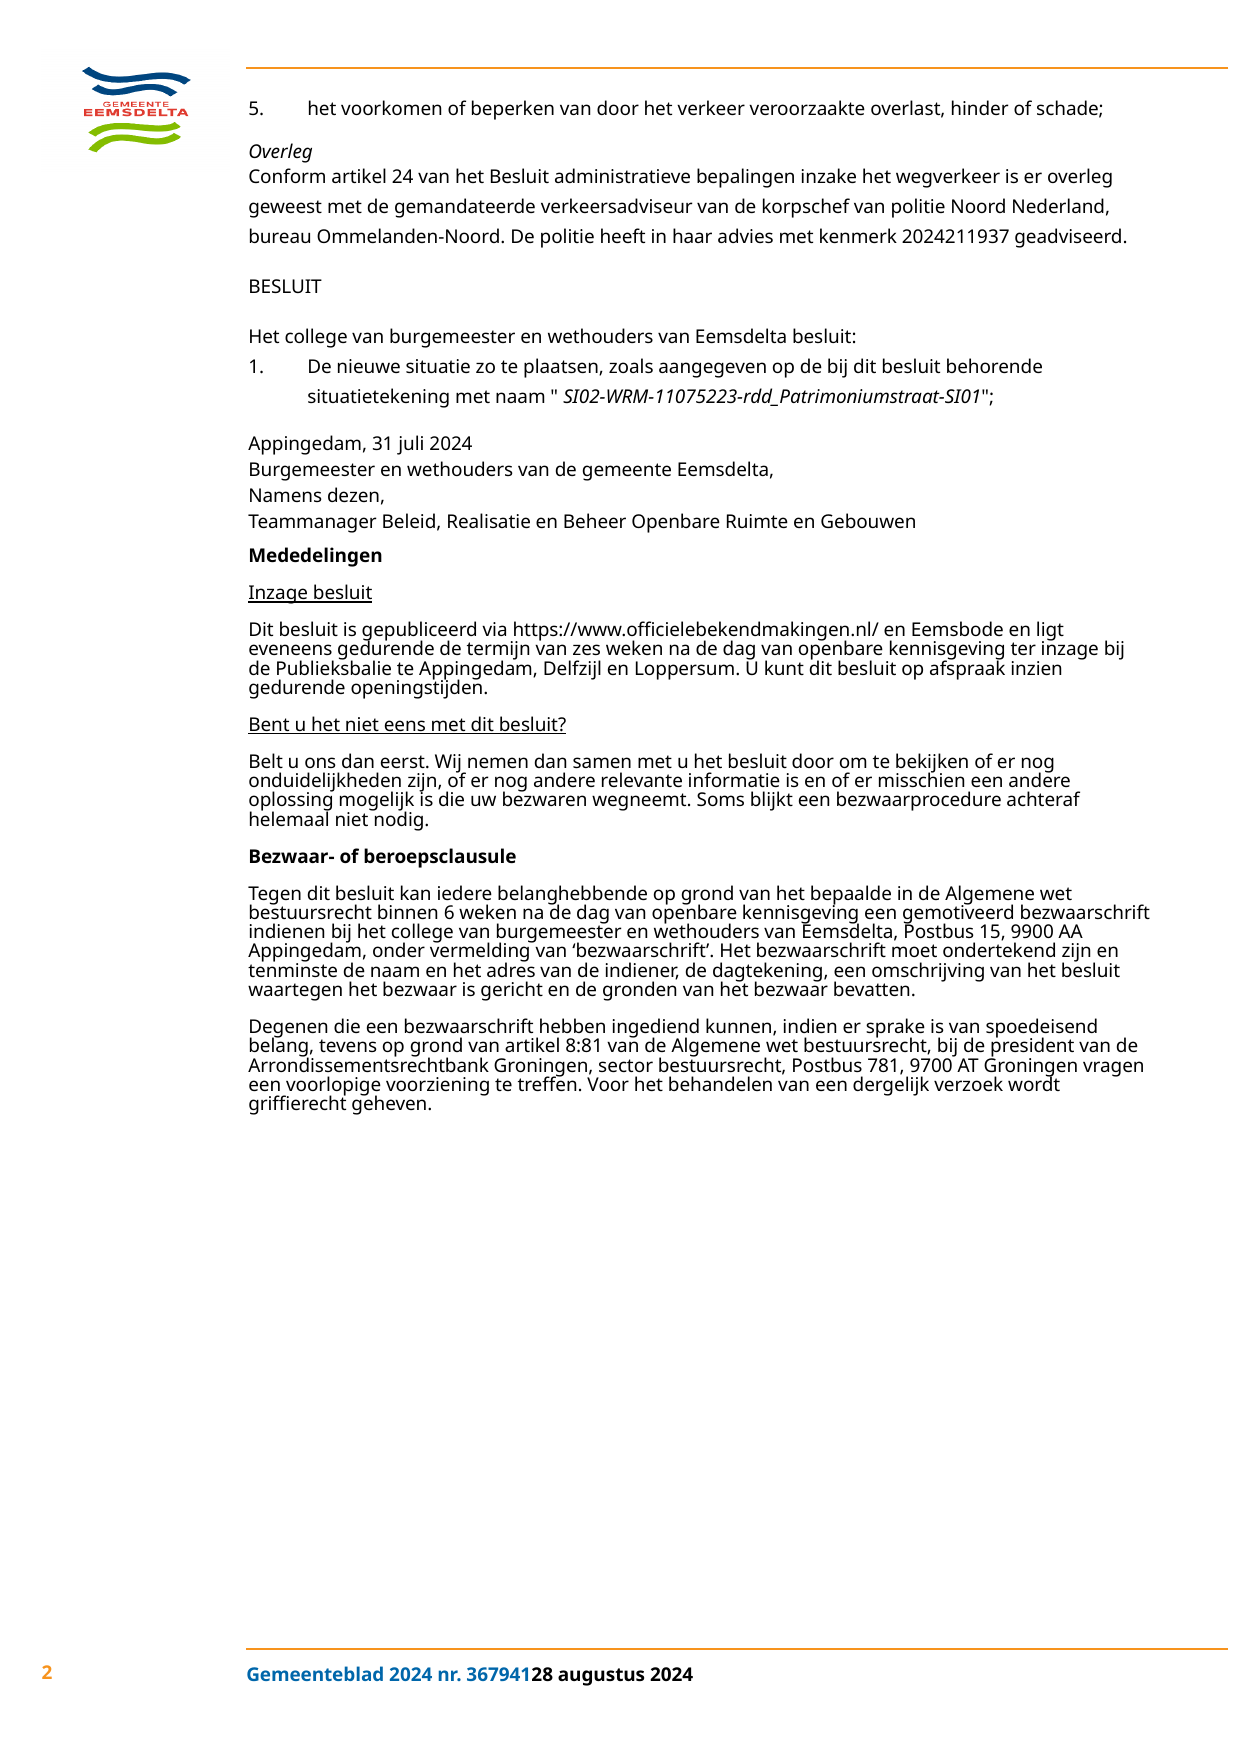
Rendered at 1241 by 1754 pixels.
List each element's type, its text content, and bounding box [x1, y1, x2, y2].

text Conform artikel 24 van het Besluit administratieve bepalingen inzake het wegverkeer is er overleg geweest met de gemandateerde verkeersadviseur van de korpschef van politie Noord Nederland, bureau Ommelanden-Noord. De politie heeft in haar advies met kenmerk 2024211937 geadviseerd. [248, 164, 1152, 248]
text BESLUIT [248, 273, 1152, 299]
text Dit besluit is gepubliceerd via https://www.officielebekendmakingen.nl/ en Eemsbode en ligt eveneens gedurende de termijn van zes weken na de dag van openbare kennisgeving ter inzage bij de Publieksbalie te Appingedam, Delfzijl en Loppersum. U kunt dit besluit op afspraak inzien gedurende openingstijden. [248, 621, 1152, 698]
text Belt u ons dan eerst. Wij nemen dan samen met u het besluit door om te bekijken of er nog onduidelijkheden zijn, of er nog andere relevante informatie is en of er misschien een andere oplossing mogelijk is die uw bezwaren wegneemt. Soms blijkt een bezwaarprocedure achteraf helemaal niet nodig. [248, 753, 1152, 830]
text Burgemeester en wethouders van de gemeente Eemsdelta, [248, 456, 1152, 482]
text Mededelingen [248, 547, 1152, 566]
text Overleg [248, 138, 1152, 164]
text Bent u het niet eens met dit besluit? [248, 716, 1152, 735]
text Tegen dit besluit kan iedere belanghebbende op grond van het bepaalde in de Algemene wet bestuursrecht binnen 6 weken na de dag van openbare kennisgeving een gemotiveerd bezwaarschrift indienen bij het college van burgemeester en wethouders van Eemsdelta, Postbus 15, 9900 AA Appingedam, onder vermelding van ‘bezwaarschrift’. Het bezwaarschrift moet ondertekend zijn en tenminste de naam en het adres van de indiener, de dagtekening, een omschrijving van het besluit waartegen het bezwaar is gericht en de gronden van het bezwaar bevatten. [248, 885, 1152, 1000]
text Inzage besluit [248, 584, 1152, 603]
picture [41, 47, 231, 172]
text Het college van burgemeester en wethouders van Eemsdelta besluit: [248, 324, 1152, 349]
list De nieuwe situatie zo te plaatsen, zoals aangegeven op de bij dit besluit behorende situatietekening met naam " SI02-WRM-11075223-rdd_Patrimoniumstraat-SI01"; [248, 353, 1152, 408]
text Degenen die een bezwaarschrift hebben ingediend kunnen, indien er sprake is van spoedeisend belang, tevens op grond van artikel 8:81 van de Algemene wet bestuursrecht, bij de president van de Arrondissementsrechtbank Groningen, sector bestuursrecht, Postbus 781, 9700 AT Groningen vragen een voorlopige voorziening te treffen. Voor het behandelen van een dergelijk verzoek wordt griffierecht geheven. [248, 1018, 1152, 1114]
text Namens dezen, [248, 482, 1152, 508]
text Bezwaar- of beroepsclausule [248, 848, 1152, 867]
text Teammanager Beleid, Realisatie en Beheer Openbare Ruimte en Gebouwen [248, 508, 1152, 533]
text Appingedam, 31 juli 2024 [248, 431, 1152, 456]
list het voorkomen of beperken van door het verkeer veroorzaakte overlast, hinder of schade; [248, 95, 1152, 121]
